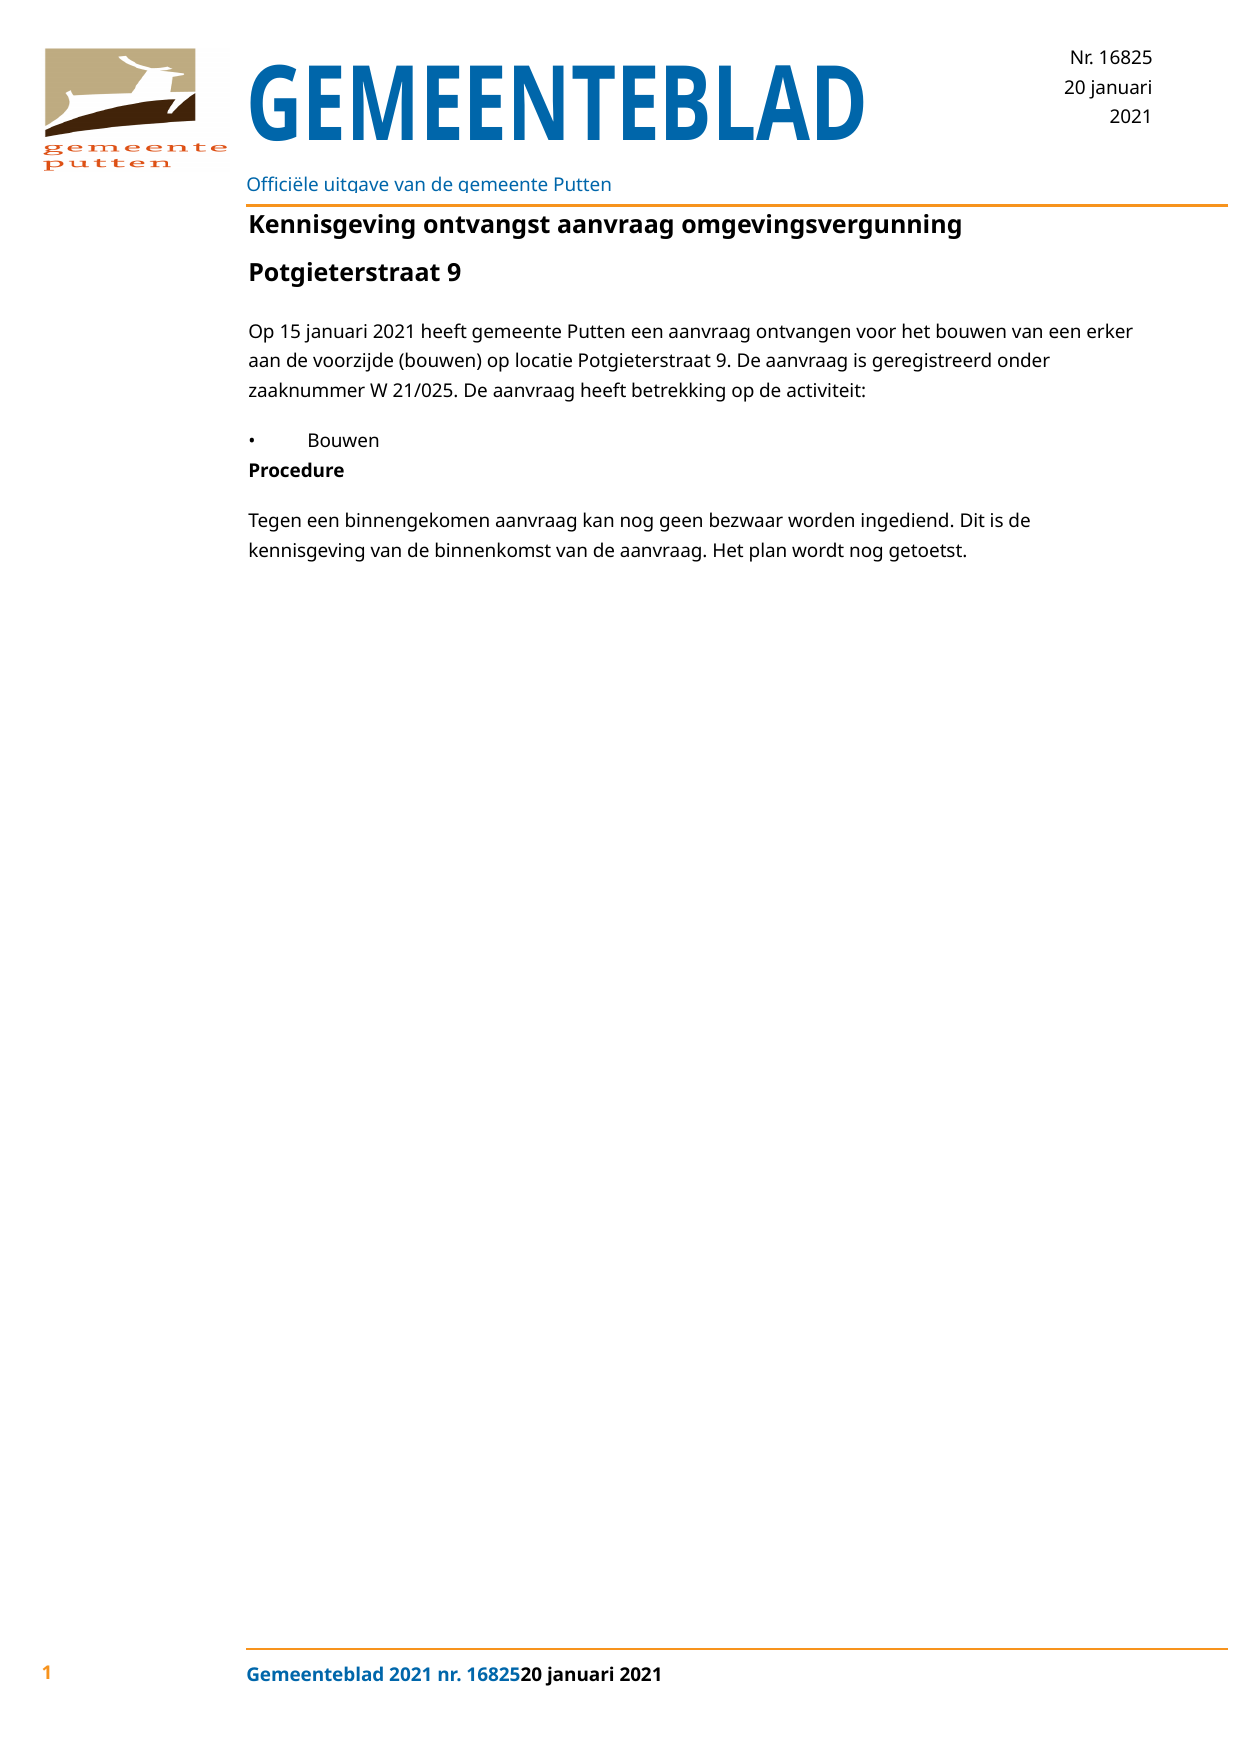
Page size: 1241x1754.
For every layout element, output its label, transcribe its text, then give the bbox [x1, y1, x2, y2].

text Procedure [248, 457, 1152, 483]
list Bouwen [248, 427, 1152, 453]
picture [41, 47, 231, 172]
text Tegen een binnengekomen aanvraag kan nog geen bezwaar worden ingediend. Dit is de kennisgeving van de binnenkomst van de aanvraag. Het plan wordt nog getoetst. [248, 507, 1152, 563]
text Op 15 januari 2021 heeft gemeente Putten een aanvraag ontvangen voor het bouwen van een erker aan de voorzijde (bouwen) op locatie Potgieterstraat 9. De aanvraag is geregistreerd onder zaaknummer W 21/025. De aanvraag heeft betrekking op de activiteit: [248, 318, 1152, 403]
text Kennisgeving ontvangst aanvraag omgevingsvergunning Potgieterstraat 9 [248, 207, 1152, 288]
